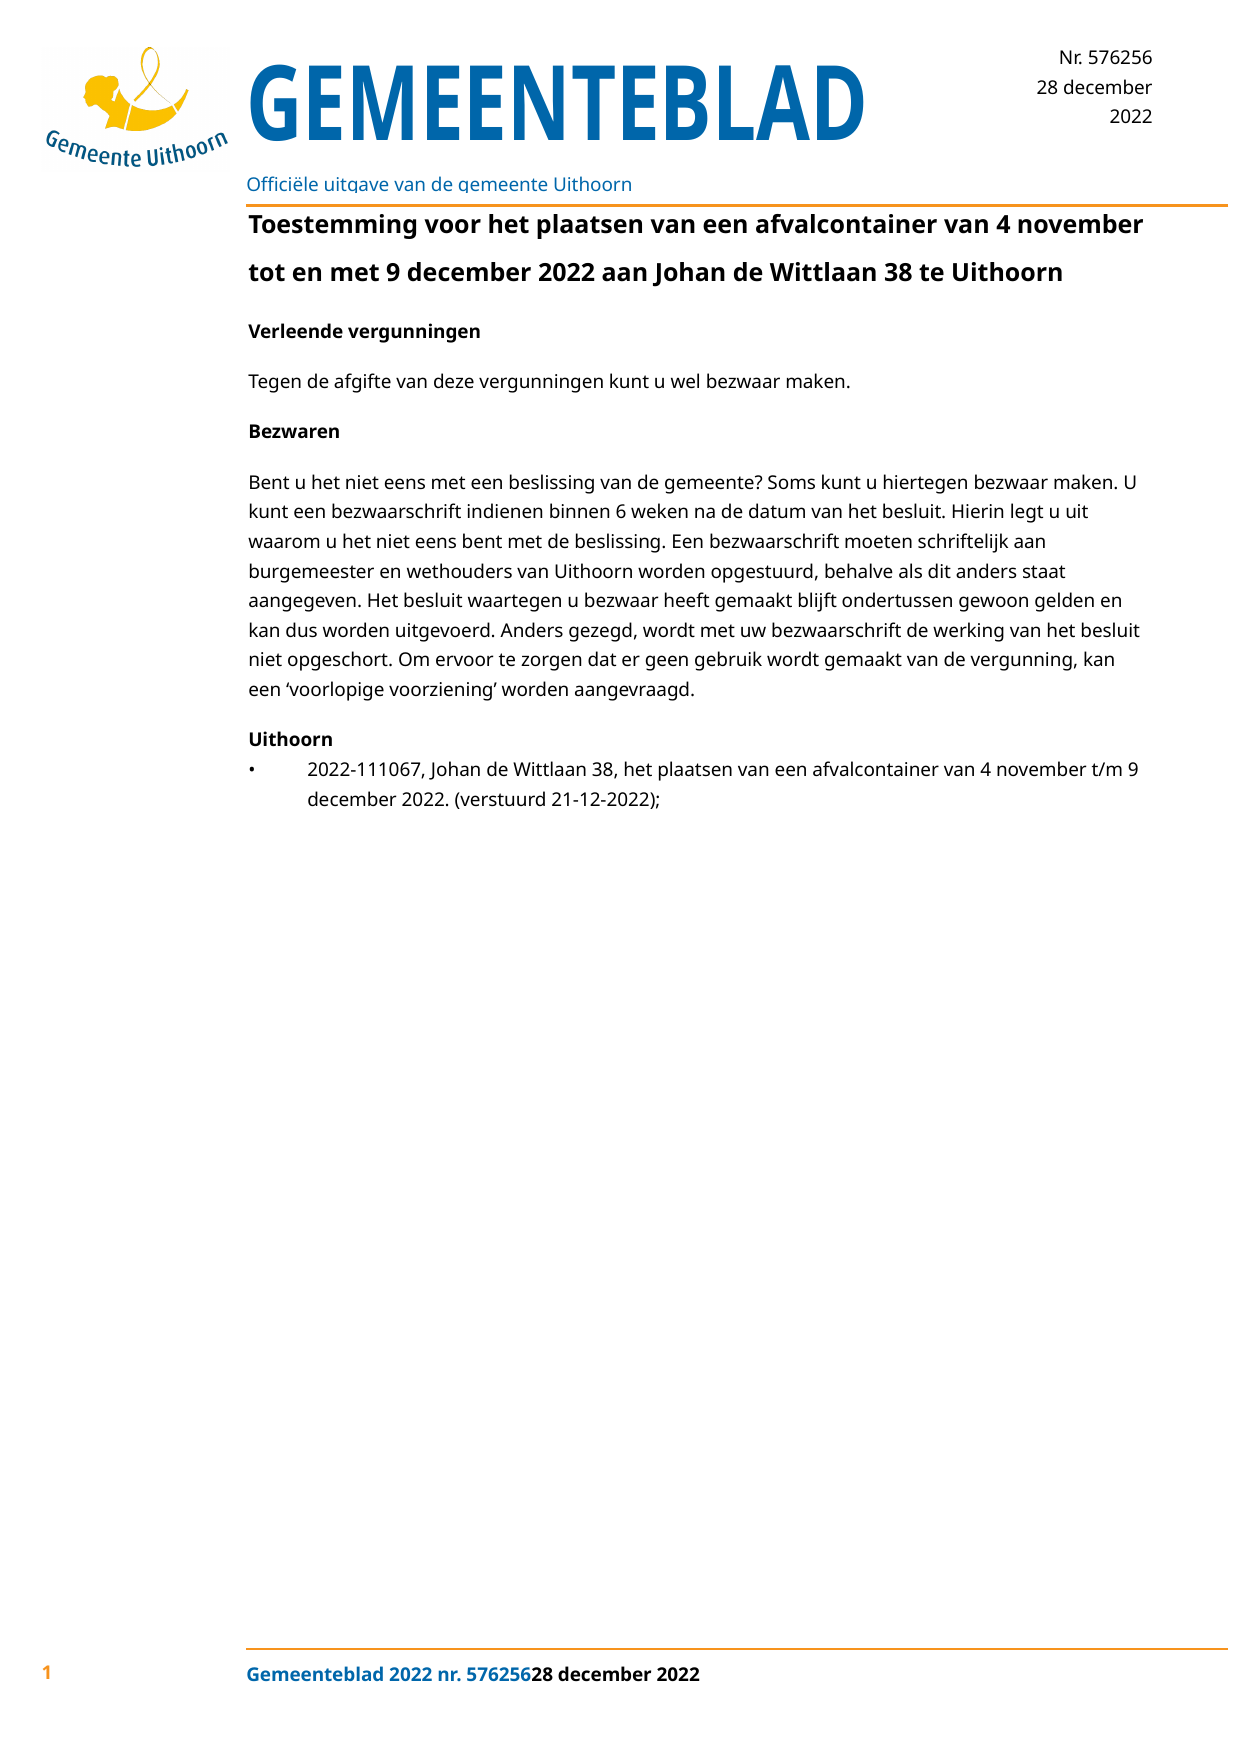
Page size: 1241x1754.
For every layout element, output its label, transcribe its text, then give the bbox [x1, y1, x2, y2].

list 2022-111067, Johan de Wittlaan 38, het plaatsen van een afvalcontainer van 4 november t/m 9 december 2022. (verstuurd 21-12-2022); [248, 756, 1152, 812]
text Bent u het niet eens met een beslissing van de gemeente? Soms kunt u hiertegen bezwaar maken. U kunt een bezwaarschrift indienen binnen 6 weken na de datum van het besluit. Hierin legt u uit waarom u het niet eens bent met de beslissing. Een bezwaarschrift moeten schriftelijk aan burgemeester en wethouders van Uithoorn worden opgestuurd, behalve als dit anders staat aangegeven. Het besluit waartegen u bezwaar heeft gemaakt blijft ondertussen gewoon gelden en kan dus worden uitgevoerd. Anders gezegd, wordt met uw bezwaarschrift de werking van het besluit niet opgeschort. Om ervoor te zorgen dat er geen gebruik wordt gemaakt van de vergunning, kan een ‘voorlopige voorziening’ worden aangevraagd. [248, 469, 1152, 702]
text Uithoorn [248, 727, 1152, 752]
text Toestemming voor het plaatsen van een afvalcontainer van 4 november tot en met 9 december 2022 aan Johan de Wittlaan 38 te Uithoorn [248, 207, 1152, 288]
picture [41, 47, 231, 172]
text Bezwaren [248, 419, 1152, 444]
text Verleende vergunningen [248, 318, 1152, 344]
text Tegen de afgifte van deze vergunningen kunt u wel bezwaar maken. [248, 368, 1152, 394]
